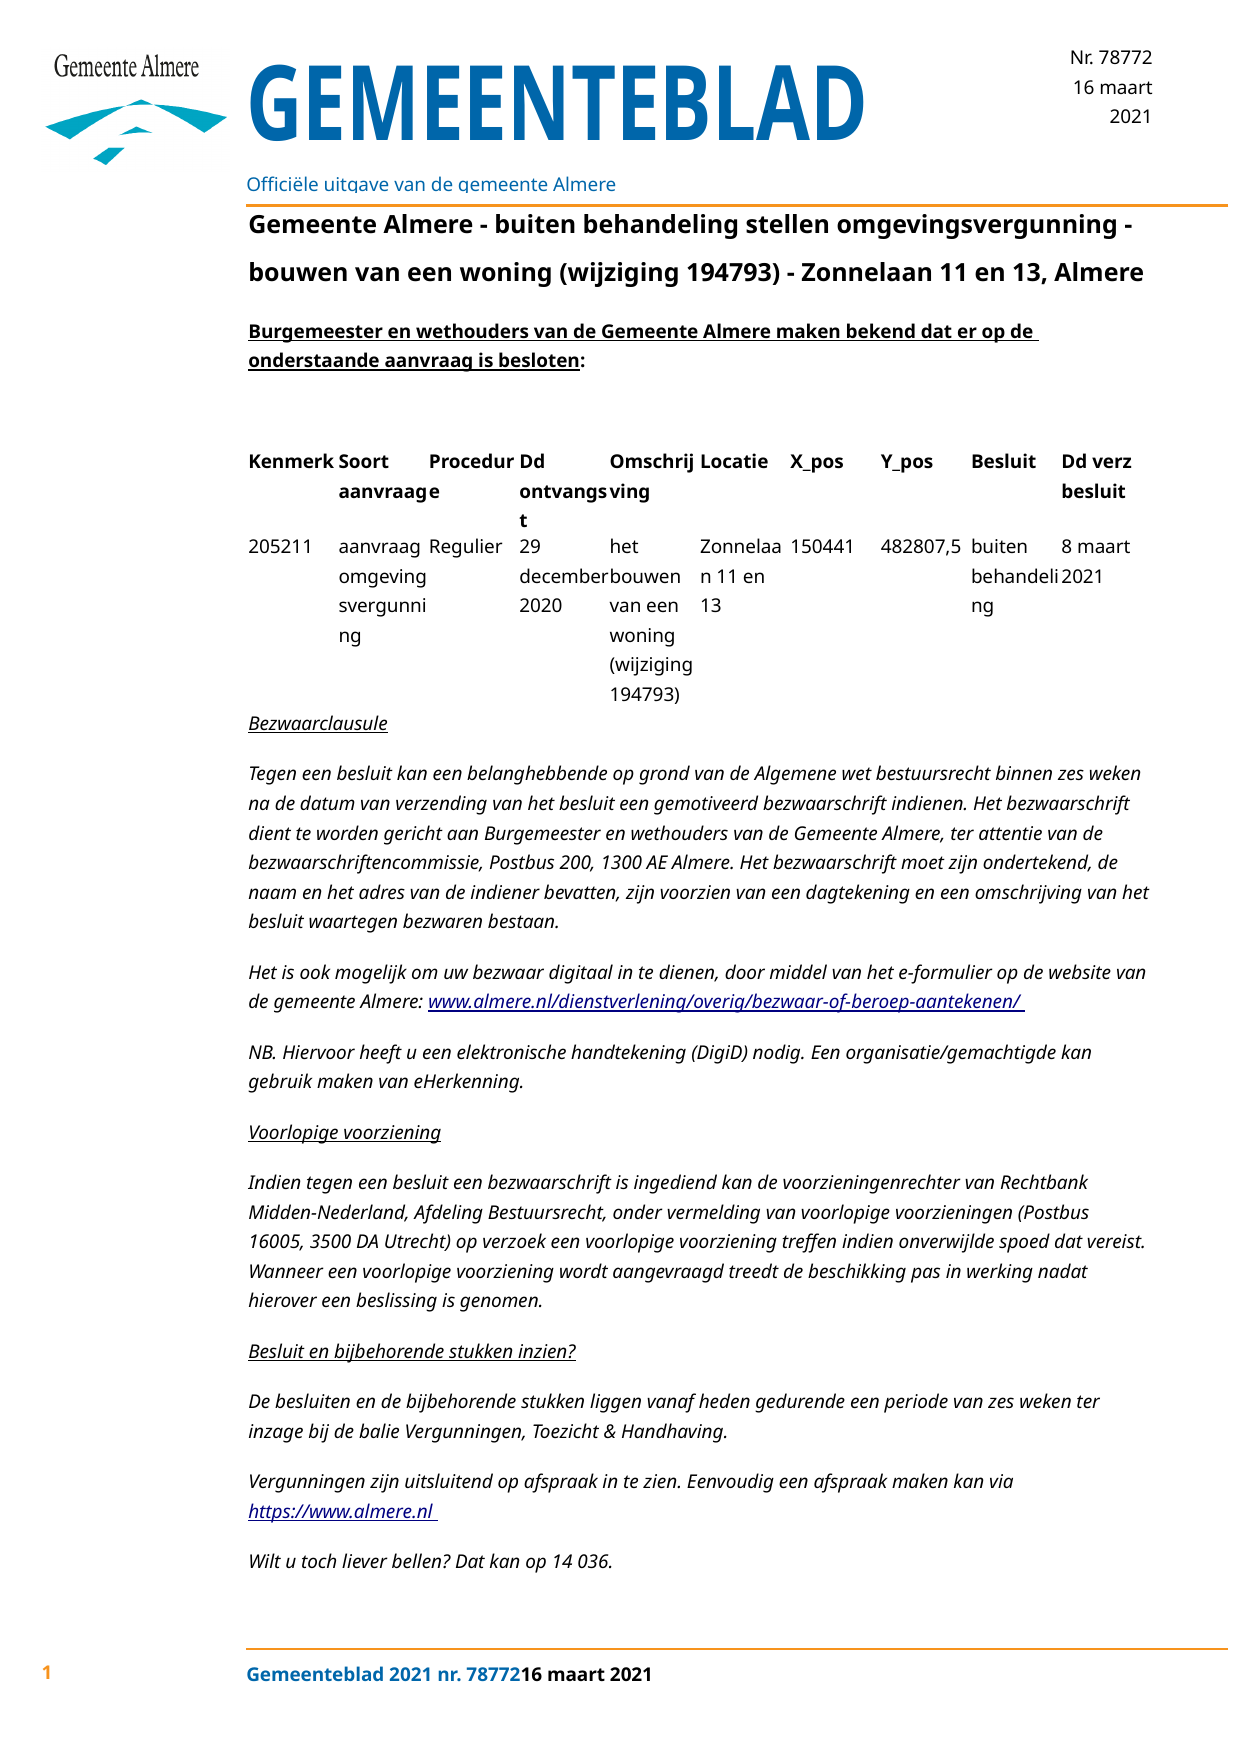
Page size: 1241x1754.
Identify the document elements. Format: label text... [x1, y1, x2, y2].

table_header Soort aanvraag [338, 449, 429, 533]
table_cell 29 december 2020 [519, 533, 609, 707]
table_header Omschrijving [609, 449, 700, 533]
table_header Dd ontvangst [519, 449, 609, 533]
table_cell 8 maart 2021 [1061, 533, 1152, 707]
table_header Procedure [429, 449, 519, 533]
text Tegen een besluit kan een belanghebbende op grond van de Algemene wet bestuursrecht binnen zes weken na de datum van verzending van het besluit een gemotiveerd bezwaarschrift indienen. Het bezwaarschrift dient te worden gericht aan Burgemeester en wethouders van de Gemeente Almere, ter attentie van de bezwaarschriftencommissie, Postbus 200, 1300 AE Almere. Het bezwaarschrift moet zijn ondertekend, de naam en het adres van de indiener bevatten, zijn voorzien van een dagtekening en een omschrijving van het besluit waartegen bezwaren bestaan. [248, 761, 1152, 934]
text Burgemeester en wethouders van de Gemeente Almere maken bekend dat er op de onderstaande aanvraag is besloten: [248, 318, 1152, 373]
text Het is ook mogelijk om uw bezwaar digitaal in te dienen, door middel van het e-formulier op de website van de gemeente Almere: www.almere.nl/dienstverlening/overig/bezwaar-of-beroep-aantekenen/ [248, 959, 1152, 1014]
text Bezwaarclausule [248, 710, 1152, 736]
text Voorlopige voorziening [248, 1119, 1152, 1145]
text Gemeente Almere - buiten behandeling stellen omgevingsvergunning - bouwen van een woning (wijziging 194793) - Zonnelaan 11 en 13, Almere [248, 207, 1152, 288]
table_cell Zonnelaan 11 en 13 [700, 533, 790, 707]
table_cell 205211 [248, 533, 338, 707]
table_header Besluit [971, 449, 1061, 533]
table_header Dd verz besluit [1061, 449, 1152, 533]
text Vergunningen zijn uitsluitend op afspraak in te zien. Eenvoudig een afspraak maken kan via https://www.almere.nl [248, 1468, 1152, 1524]
table_cell Regulier [429, 533, 519, 707]
table_cell 150441 [790, 533, 881, 707]
text Indien tegen een besluit een bezwaarschrift is ingediend kan de voorzieningenrechter van Rechtbank Midden-Nederland, Afdeling Bestuursrecht, onder vermelding van voorlopige voorzieningen (Postbus 16005, 3500 DA Utrecht) op verzoek een voorlopige voorziening treffen indien onverwijlde spoed dat vereist. Wanneer een voorlopige voorziening wordt aangevraagd treedt de beschikking pas in werking nadat hierover een beslissing is genomen. [248, 1169, 1152, 1313]
picture [41, 47, 231, 172]
table_cell 482807,5 [881, 533, 971, 707]
text Wilt u toch liever bellen? Dat kan op 14 036. [248, 1548, 1152, 1574]
table_header Locatie [700, 449, 790, 533]
table_cell het bouwen van een woning (wijziging 194793) [609, 533, 700, 707]
text NB. Hiervoor heeft u een elektronische handtekening (DigiD) nodig. Een organisatie/gemachtigde kan gebruik maken van eHerkenning. [248, 1039, 1152, 1094]
table_cell buiten behandeling [971, 533, 1061, 707]
text Besluit en bijbehorende stukken inzien? [248, 1338, 1152, 1364]
table_header X_pos [790, 449, 881, 533]
table_header Y_pos [881, 449, 971, 533]
table_header Kenmerk [248, 449, 338, 533]
text De besluiten en de bijbehorende stukken liggen vanaf heden gedurende een periode van zes weken ter inzage bij de balie Vergunningen, Toezicht & Handhaving. [248, 1388, 1152, 1444]
table_cell aanvraag omgevingsvergunning [338, 533, 429, 707]
